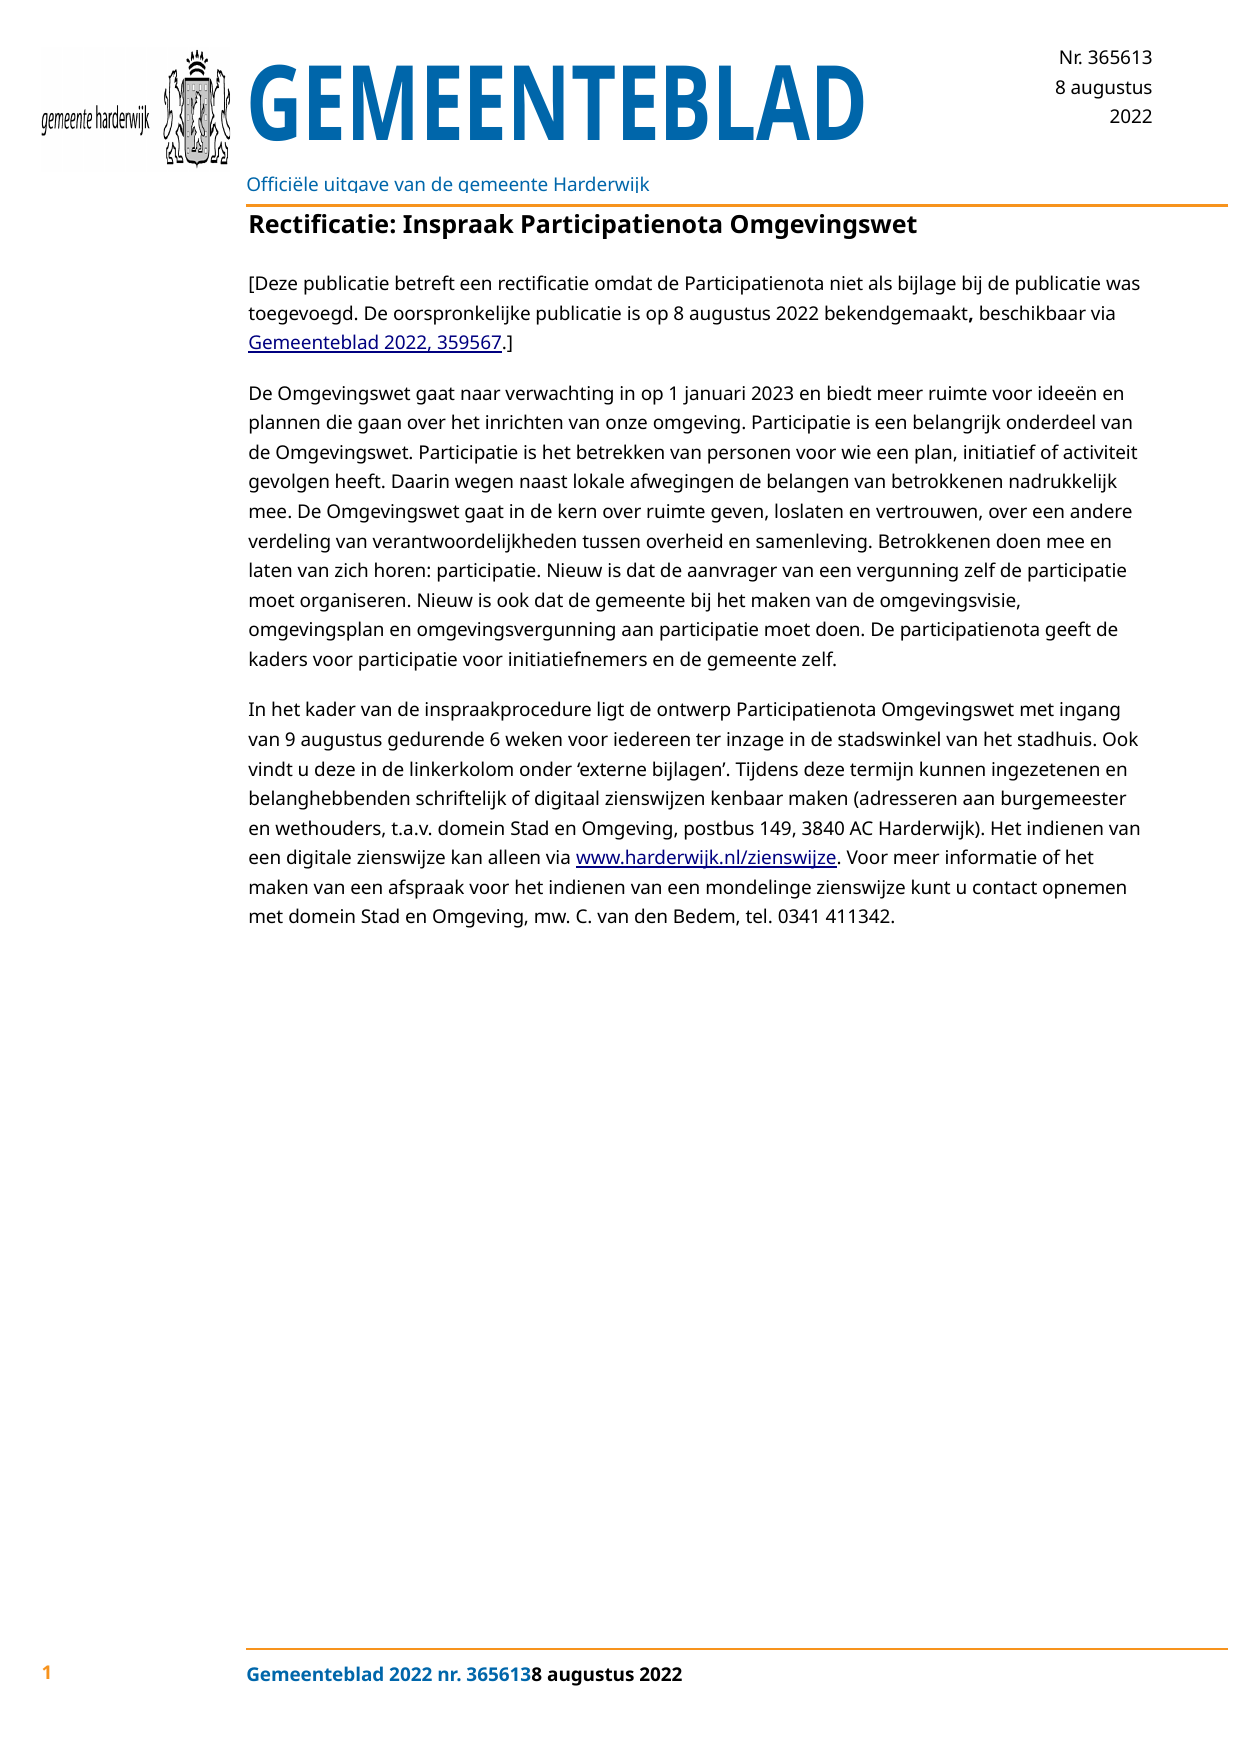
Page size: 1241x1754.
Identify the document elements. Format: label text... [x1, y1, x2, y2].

text In het kader van de inspraakprocedure ligt de ontwerp Participatienota Omgevingswet met ingang van 9 augustus gedurende 6 weken voor iedereen ter inzage in de stadswinkel van het stadhuis. Ook vindt u deze in de linkerkolom onder ‘externe bijlagen’. Tijdens deze termijn kunnen ingezetenen en belanghebbenden schriftelijk of digitaal zienswijzen kenbaar maken (adresseren aan burgemeester en wethouders, t.a.v. domein Stad en Omgeving, postbus 149, 3840 AC Harderwijk). Het indienen van een digitale zienswijze kan alleen via www.harderwijk.nl/zienswijze. Voor meer informatie of het maken van een afspraak voor het indienen van een mondelinge zienswijze kunt u contact opnemen met domein Stad en Omgeving, mw. C. van den Bedem, tel. 0341 411342. [248, 697, 1152, 929]
picture [41, 47, 231, 172]
text [Deze publicatie betreft een rectificatie omdat de Participatienota niet als bijlage bij de publicatie was toegevoegd. De oorspronkelijke publicatie is op 8 augustus 2022 bekendgemaakt, beschikbaar via Gemeenteblad 2022, 359567.] [248, 270, 1152, 355]
text Rectificatie: Inspraak Participatienota Omgevingswet [248, 207, 1152, 241]
text De Omgevingswet gaat naar verwachting in op 1 januari 2023 en biedt meer ruimte voor ideeën en plannen die gaan over het inrichten van onze omgeving. Participatie is een belangrijk onderdeel van de Omgevingswet. Participatie is het betrekken van personen voor wie een plan, initiatief of activiteit gevolgen heeft. Daarin wegen naast lokale afwegingen de belangen van betrokkenen nadrukkelijk mee. De Omgevingswet gaat in de kern over ruimte geven, loslaten en vertrouwen, over een andere verdeling van verantwoordelijkheden tussen overheid en samenleving. Betrokkenen doen mee en laten van zich horen: participatie. Nieuw is dat de aanvrager van een vergunning zelf de participatie moet organiseren. Nieuw is ook dat de gemeente bij het maken van de omgevingsvisie, omgevingsplan en omgevingsvergunning aan participatie moet doen. De participatienota geeft de kaders voor participatie voor initiatiefnemers en de gemeente zelf. [248, 380, 1152, 672]
